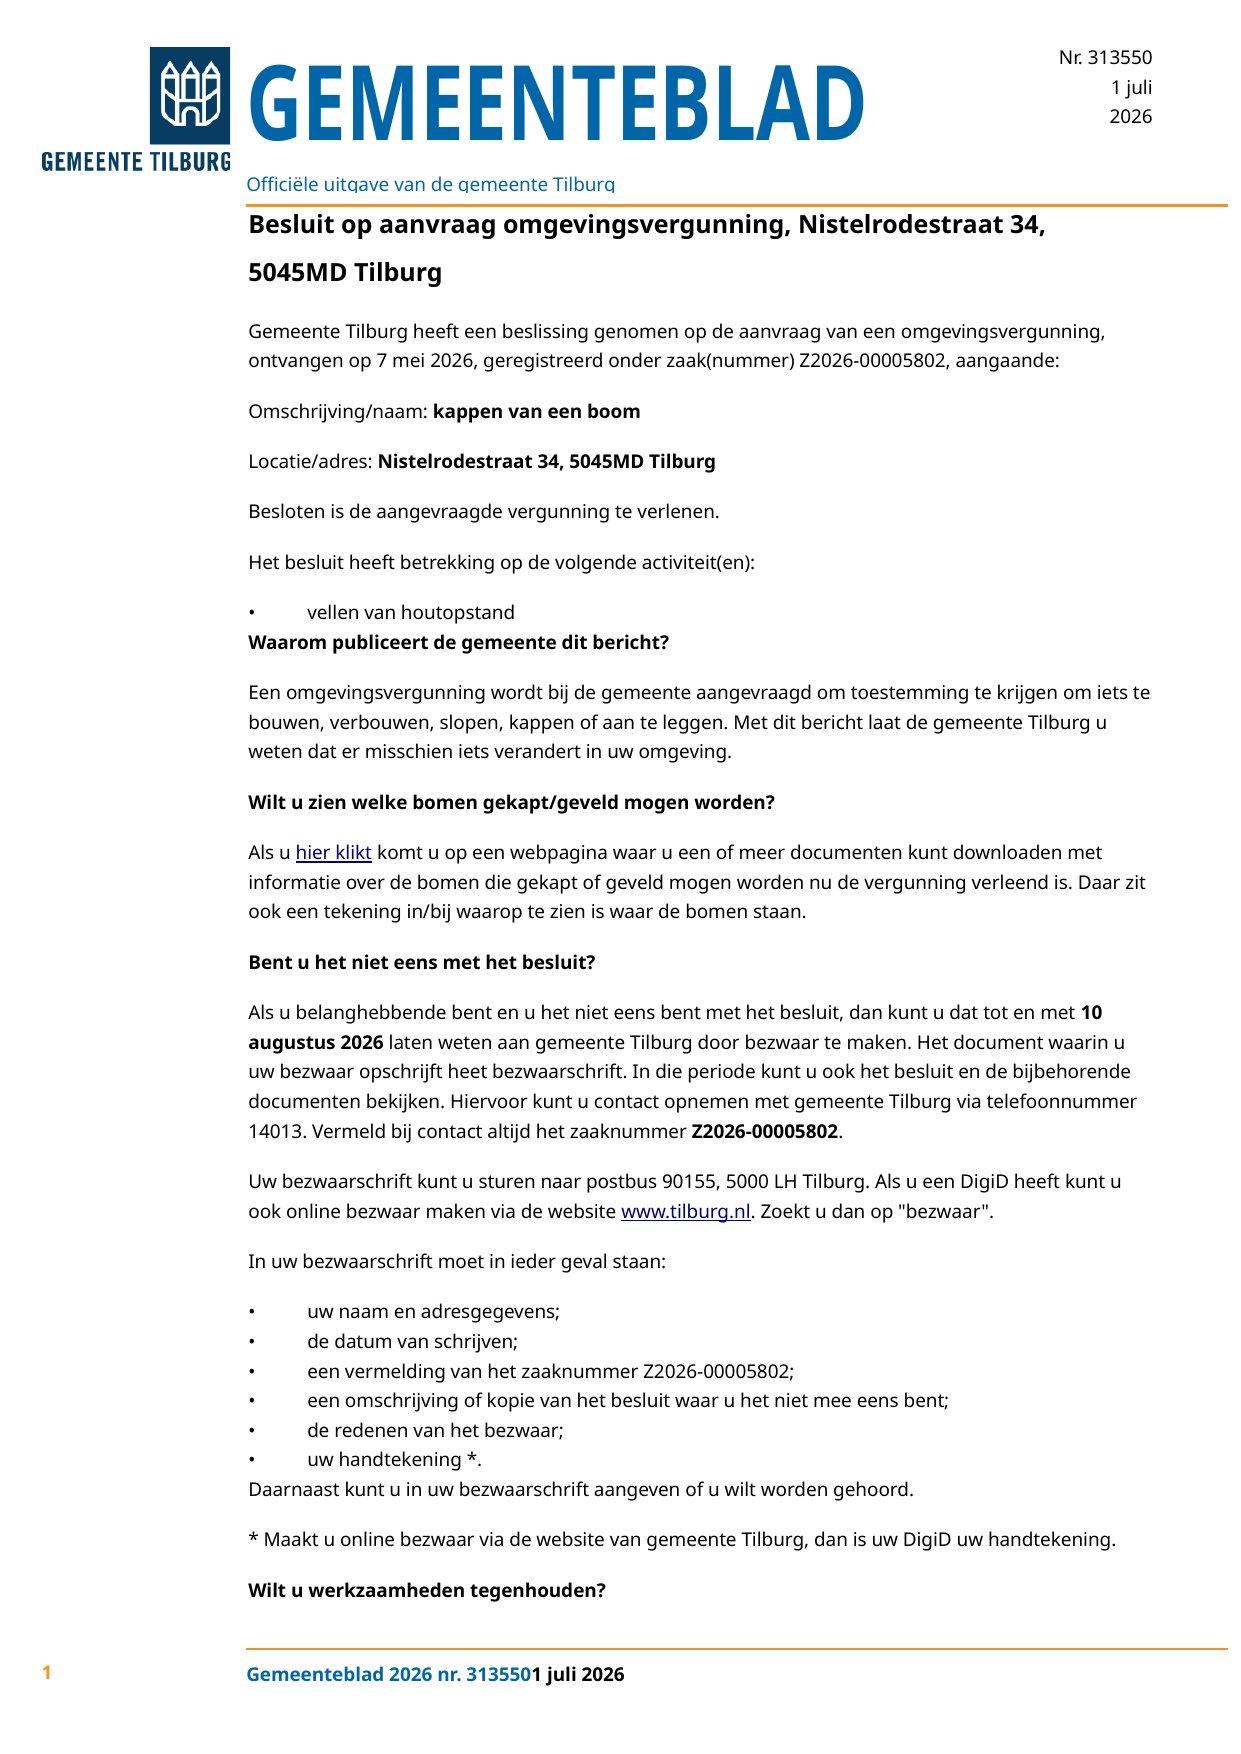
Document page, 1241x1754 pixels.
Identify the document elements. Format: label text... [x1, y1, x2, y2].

text Besluit op aanvraag omgevingsvergunning, Nistelrodestraat 34, 5045MD Tilburg [248, 207, 1152, 288]
list een omschrijving of kopie van het besluit waar u het niet mee eens bent; [248, 1387, 1152, 1413]
text Waarom publiceert de gemeente dit bericht? [248, 629, 1152, 655]
text Uw bezwaarschrift kunt u sturen naar postbus 90155, 5000 LH Tilburg. Als u een DigiD heeft kunt u ook online bezwaar maken via de website www.tilburg.nl. Zoekt u dan op "bezwaar". [248, 1168, 1152, 1224]
text Locatie/adres: Nistelrodestraat 34, 5045MD Tilburg [248, 448, 1152, 474]
text Wilt u zien welke bomen gekapt/geveld mogen worden? [248, 789, 1152, 815]
text Daarnaast kunt u in uw bezwaarschrift aangeven of u wilt worden gehoord. [248, 1476, 1152, 1502]
text * Maakt u online bezwaar via de website van gemeente Tilburg, dan is uw DigiD uw handtekening. [248, 1527, 1152, 1552]
list de datum van schrijven; [248, 1328, 1152, 1354]
list de redenen van het bezwaar; [248, 1417, 1152, 1443]
list uw handtekening *. [248, 1447, 1152, 1472]
text Omschrijving/naam: kappen van een boom [248, 398, 1152, 424]
text Het besluit heeft betrekking op de volgende activiteit(en): [248, 549, 1152, 575]
text Gemeente Tilburg heeft een beslissing genomen op de aanvraag van een omgevingsvergunning, ontvangen op 7 mei 2026, geregistreerd onder zaak(nummer) Z2026-00005802, aangaande: [248, 318, 1152, 373]
list een vermelding van het zaaknummer Z2026-00005802; [248, 1358, 1152, 1384]
text Als u belanghebbende bent en u het niet eens bent met het besluit, dan kunt u dat tot en met 10 augustus 2026 laten weten aan gemeente Tilburg door bezwaar te maken. Het document waarin u uw bezwaar opschrijft heet bezwaarschrift. In die periode kunt u ook het besluit en de bijbehorende documenten bekijken. Hiervoor kunt u contact opnemen met gemeente Tilburg via telefoonnummer 14013. Vermeld bij contact altijd het zaaknummer Z2026-00005802. [248, 999, 1152, 1144]
list uw naam en adresgegevens; [248, 1299, 1152, 1324]
text In uw bezwaarschrift moet in ieder geval staan: [248, 1248, 1152, 1274]
picture [41, 47, 231, 172]
list vellen van houtopstand [248, 599, 1152, 625]
text Bent u het niet eens met het besluit? [248, 949, 1152, 975]
text Besloten is de aangevraagde vergunning te verlenen. [248, 499, 1152, 524]
text Als u hier klikt komt u op een webpagina waar u een of meer documenten kunt downloaden met informatie over de bomen die gekapt of geveld mogen worden nu de vergunning verleend is. Daar zit ook een tekening in/bij waarop te zien is waar de bomen staan. [248, 839, 1152, 924]
text Een omgevingsvergunning wordt bij de gemeente aangevraagd om toestemming te krijgen om iets te bouwen, verbouwen, slopen, kappen of aan te leggen. Met dit bericht laat de gemeente Tilburg u weten dat er misschien iets verandert in uw omgeving. [248, 679, 1152, 764]
text Wilt u werkzaamheden tegenhouden? [248, 1577, 1152, 1603]
